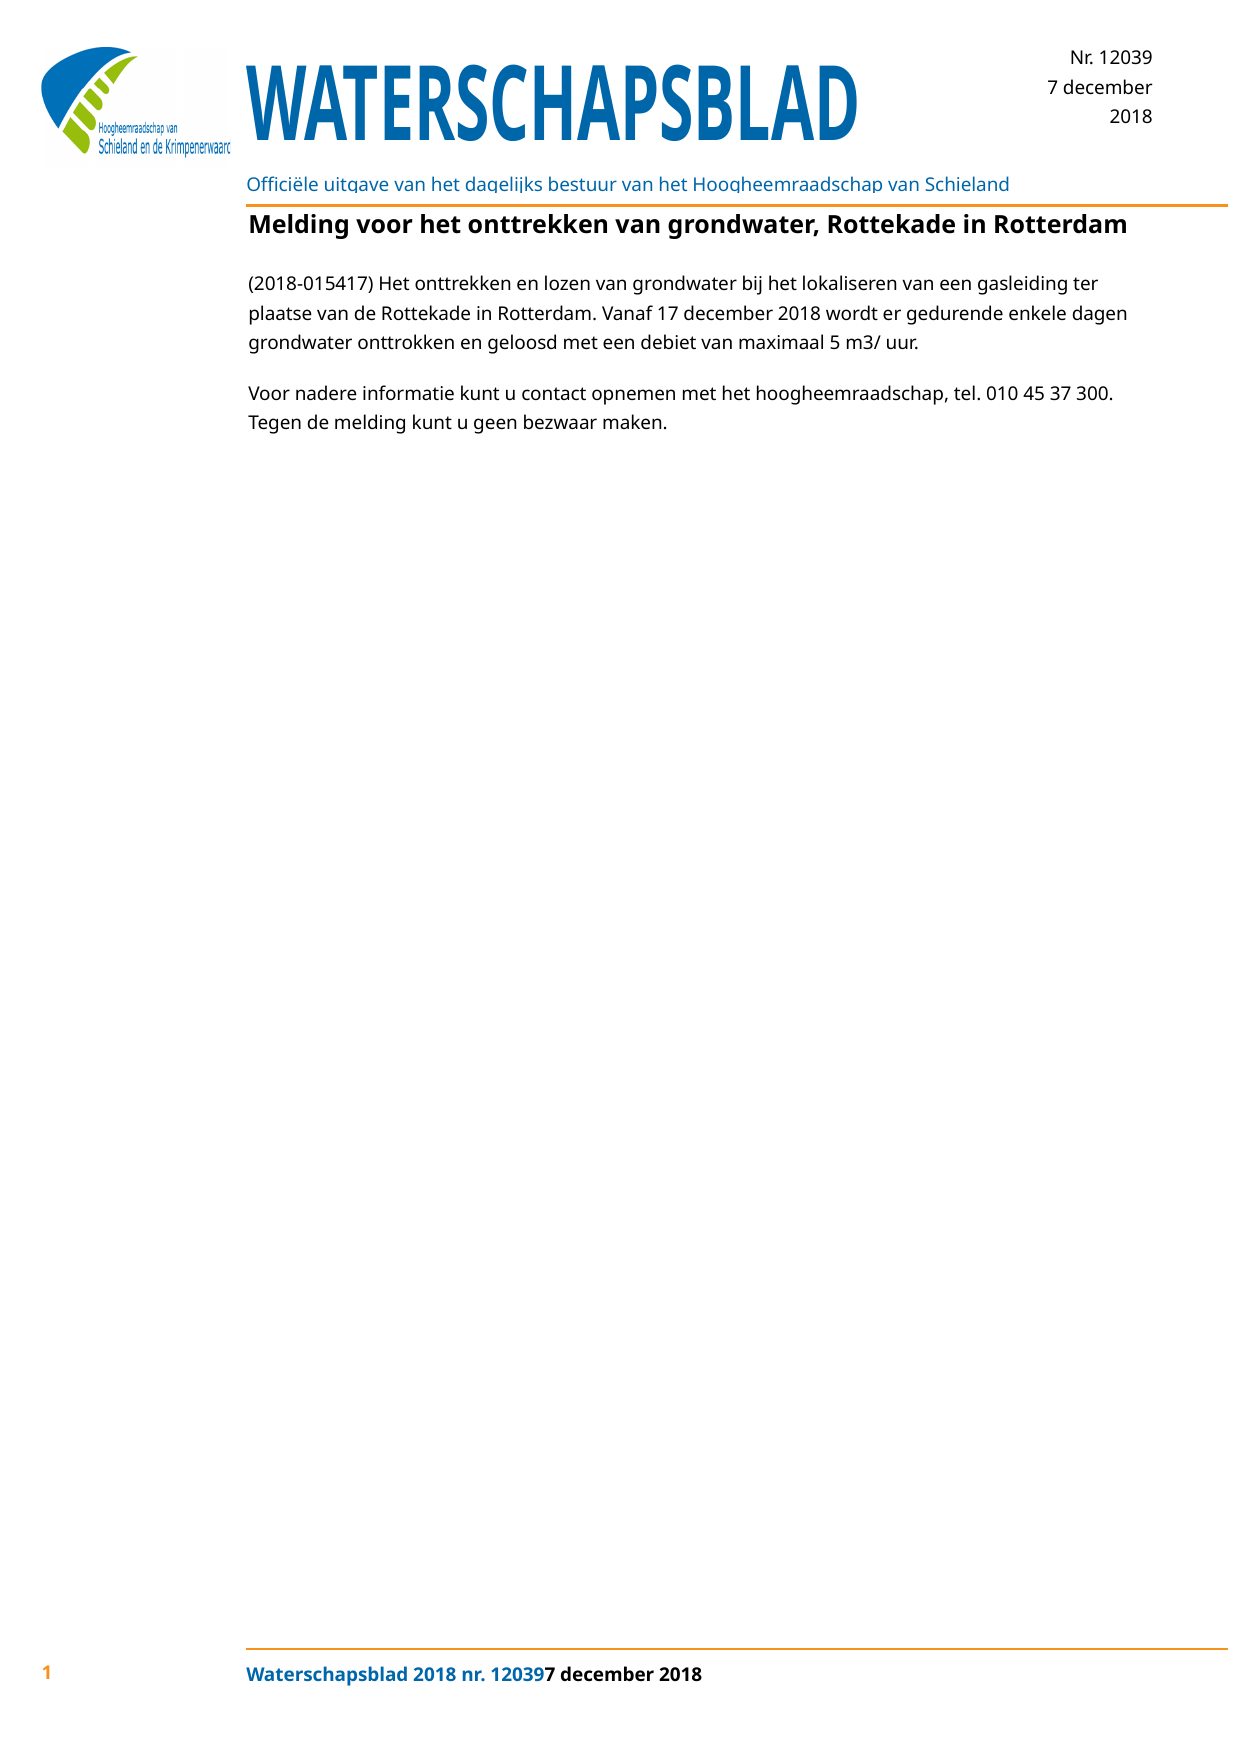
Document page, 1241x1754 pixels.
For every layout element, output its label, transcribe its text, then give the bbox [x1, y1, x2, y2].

picture [41, 47, 231, 172]
text Voor nadere informatie kunt u contact opnemen met het hoogheemraadschap, tel. 010 45 37 300. Tegen de melding kunt u geen bezwaar maken. [248, 380, 1152, 435]
text Melding voor het onttrekken van grondwater, Rottekade in Rotterdam [248, 207, 1152, 241]
text (2018-015417) Het onttrekken en lozen van grondwater bij het lokaliseren van een gasleiding ter plaatse van de Rottekade in Rotterdam. Vanaf 17 december 2018 wordt er gedurende enkele dagen grondwater onttrokken en geloosd met een debiet van maximaal 5 m3/ uur. [248, 270, 1152, 355]
